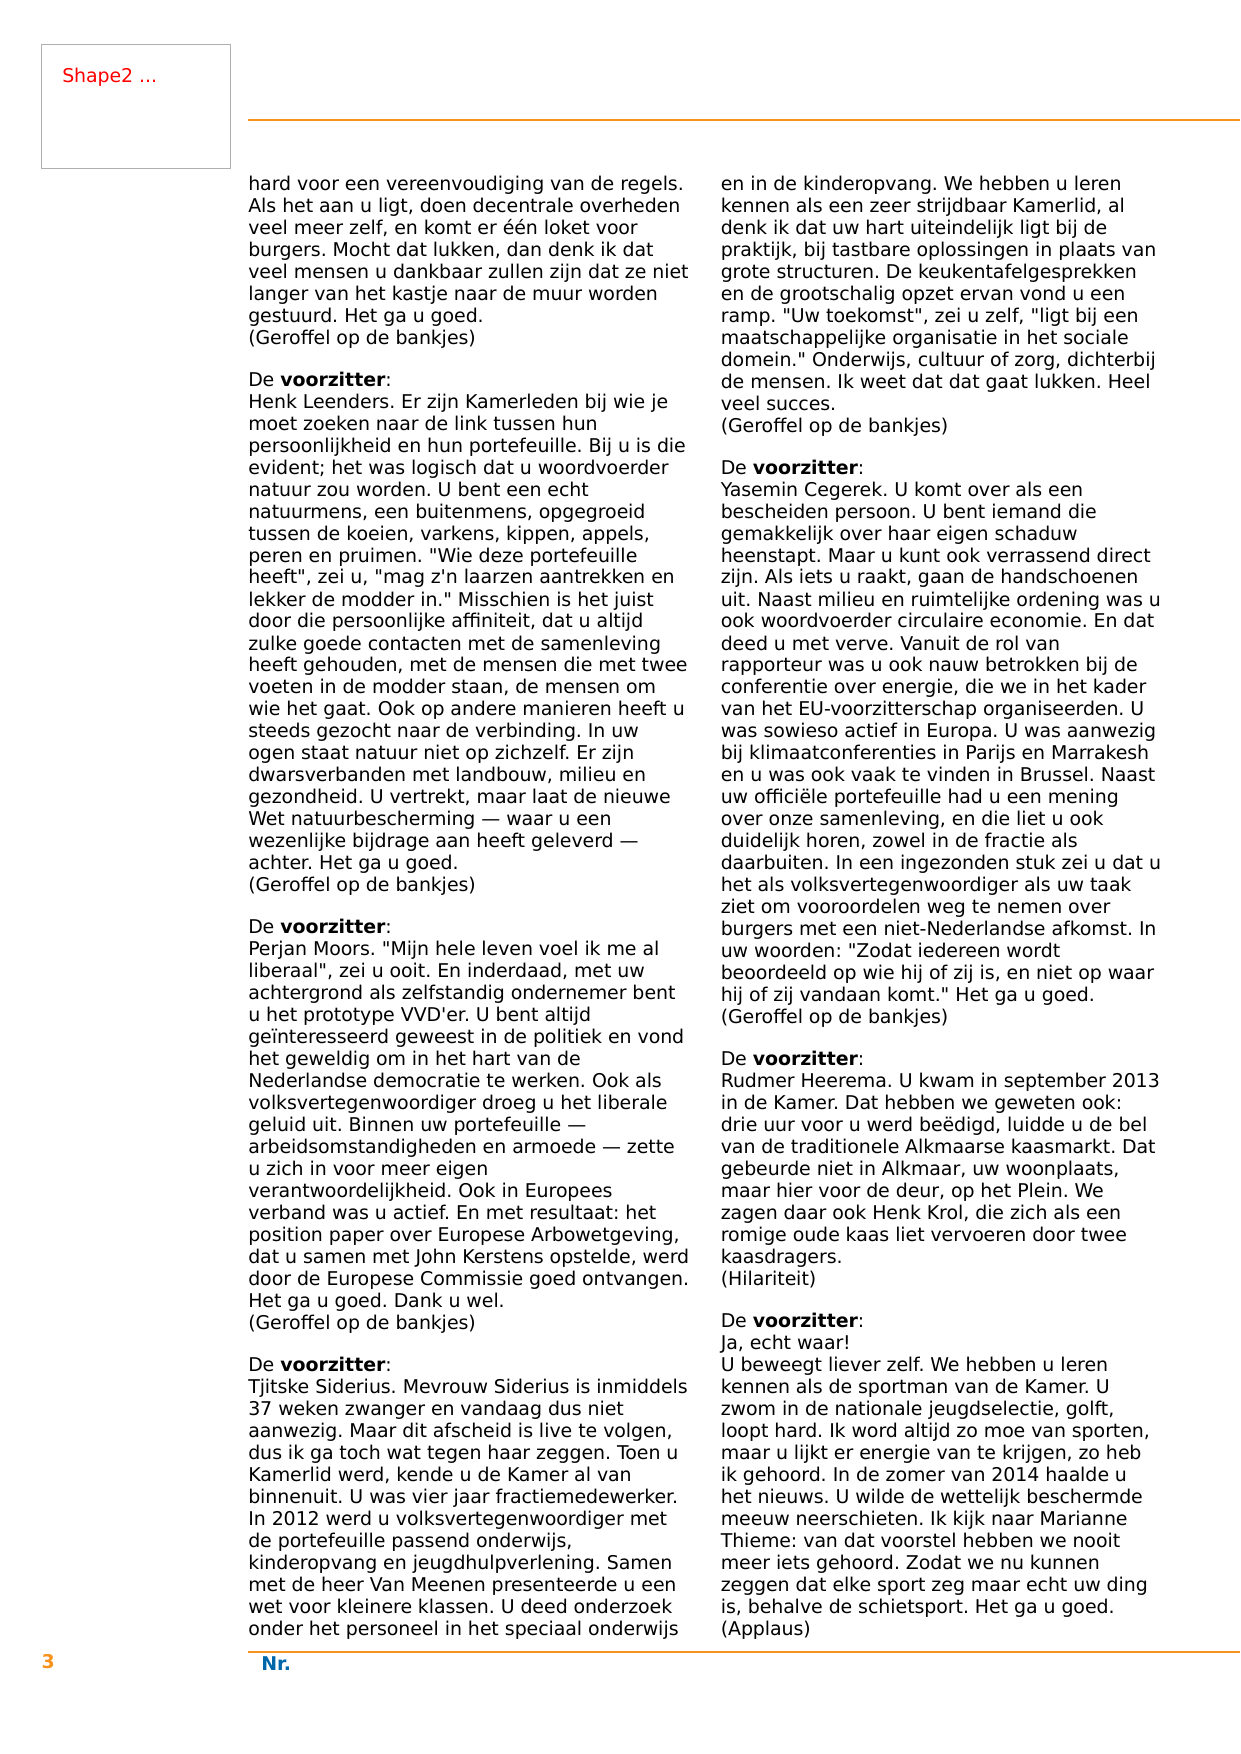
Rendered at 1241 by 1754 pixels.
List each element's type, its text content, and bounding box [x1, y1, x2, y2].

text Rudmer Heerema. U kwam in september 2013 in de Kamer. Dat hebben we geweten ook: drie uur voor u werd beëdigd, luidde u de bel van de traditionele Alkmaarse kaasmarkt. Dat gebeurde niet in Alkmaar, uw woonplaats, maar hier voor de deur, op het Plein. We zagen daar ook Henk Krol, die zich als een romige oude kaas liet vervoeren door twee kaasdragers. [721, 1070, 1163, 1268]
text (Applaus) [721, 1617, 1163, 1639]
text (Geroffel op de bankjes) [248, 327, 691, 349]
text (Geroffel op de bankjes) [248, 1312, 691, 1334]
text De voorzitter: [248, 916, 691, 938]
text (Geroffel op de bankjes) [248, 874, 691, 896]
text Ja, echt waar! [721, 1332, 1163, 1354]
text (Geroffel op de bankjes) [721, 414, 1163, 437]
text (Geroffel op de bankjes) [721, 1006, 1163, 1028]
text Yasemin Cegerek. U komt over als een bescheiden persoon. U bent iemand die gemakkelijk over haar eigen schaduw heenstapt. Maar u kunt ook verrassend direct zijn. Als iets u raakt, gaan de handschoenen uit. Naast milieu en ruimtelijke ordening was u ook woordvoerder circulaire economie. En dat deed u met verve. Vanuit de rol van rapporteur was u ook nauw betrokken bij de conferentie over energie, die we in het kader van het EU-voorzitterschap organiseerden. U was sowieso actief in Europa. U was aanwezig bij klimaatconferenties in Parijs en Marrakesh en u was ook vaak te vinden in Brussel. Naast uw officiële portefeuille had u een mening over onze samenleving, en die liet u ook duidelijk horen, zowel in de fractie als daarbuiten. In een ingezonden stuk zei u dat u het als volksvertegenwoordiger als uw taak ziet om vooroordelen weg te nemen over burgers met een niet-Nederlandse afkomst. In uw woorden: "Zodat iedereen wordt beoordeeld op wie hij of zij is, en niet op waar hij of zij vandaan komt." Het ga u goed. [721, 478, 1163, 1006]
text De voorzitter: [248, 1354, 691, 1376]
text De voorzitter: [721, 457, 1163, 478]
text Perjan Moors. "Mijn hele leven voel ik me al liberaal", zei u ooit. En inderdaad, met uw achtergrond als zelfstandig ondernemer bent u het prototype VVD'er. U bent altijd geïnteresseerd geweest in de politiek en vond het geweldig om in het hart van de Nederlandse democratie te werken. Ook als volksvertegenwoordiger droeg u het liberale geluid uit. Binnen uw portefeuille — arbeidsomstandigheden en armoede — zette u zich in voor meer eigen verantwoordelijkheid. Ook in Europees verband was u actief. En met resultaat: het position paper over Europese Arbowetgeving, dat u samen met John Kerstens opstelde, werd door de Europese Commissie goed ontvangen. Het ga u goed. Dank u wel. [248, 938, 691, 1312]
text hard voor een vereenvoudiging van de regels. Als het aan u ligt, doen decentrale overheden veel meer zelf, en komt er één loket voor burgers. Mocht dat lukken, dan denk ik dat veel mensen u dankbaar zullen zijn dat ze niet langer van het kastje naar de muur worden gestuurd. Het ga u goed. [248, 173, 691, 327]
text U beweegt liever zelf. We hebben u leren kennen als de sportman van de Kamer. U zwom in de nationale jeugdselectie, golft, loopt hard. Ik word altijd zo moe van sporten, maar u lijkt er energie van te krijgen, zo heb ik gehoord. In de zomer van 2014 haalde u het nieuws. U wilde de wettelijk beschermde meeuw neerschieten. Ik kijk naar Marianne Thieme: van dat voorstel hebben we nooit meer iets gehoord. Zodat we nu kunnen zeggen dat elke sport zeg maar echt uw ding is, behalve de schietsport. Het ga u goed. [721, 1354, 1163, 1617]
text en in de kinderopvang. We hebben u leren kennen als een zeer strijdbaar Kamerlid, al denk ik dat uw hart uiteindelijk ligt bij de praktijk, bij tastbare oplossingen in plaats van grote structuren. De keukentafelgesprekken en de grootschalig opzet ervan vond u een ramp. "Uw toekomst", zei u zelf, "ligt bij een maatschappelijke organisatie in het sociale domein." Onderwijs, cultuur of zorg, dichterbij de mensen. Ik weet dat dat gaat lukken. Heel veel succes. [721, 173, 1163, 414]
text De voorzitter: [721, 1048, 1163, 1070]
text Henk Leenders. Er zijn Kamerleden bij wie je moet zoeken naar de link tussen hun persoonlijkheid en hun portefeuille. Bij u is die evident; het was logisch dat u woordvoerder natuur zou worden. U bent een echt natuurmens, een buitenmens, opgegroeid tussen de koeien, varkens, kippen, appels, peren en pruimen. "Wie deze portefeuille heeft", zei u, "mag z'n laarzen aantrekken en lekker de modder in." Misschien is het juist door die persoonlijke affiniteit, dat u altijd zulke goede contacten met de samenleving heeft gehouden, met de mensen die met twee voeten in de modder staan, de mensen om wie het gaat. Ook op andere manieren heeft u steeds gezocht naar de verbinding. In uw ogen staat natuur niet op zichzelf. Er zijn dwarsverbanden met landbouw, milieu en gezondheid. U vertrekt, maar laat de nieuwe Wet natuurbescherming — waar u een wezenlijke bijdrage aan heeft geleverd — achter. Het ga u goed. [248, 391, 691, 874]
text Tjitske Siderius. Mevrouw Siderius is inmiddels 37 weken zwanger en vandaag dus niet aanwezig. Maar dit afscheid is live te volgen, dus ik ga toch wat tegen haar zeggen. Toen u Kamerlid werd, kende u de Kamer al van binnenuit. U was vier jaar fractiemedewerker. In 2012 werd u volksvertegenwoordiger met de portefeuille passend onderwijs, kinderopvang en jeugdhulpverlening. Samen met de heer Van Meenen presenteerde u een wet voor kleinere klassen. U deed onderzoek onder het personeel in het speciaal onderwijs [248, 1376, 691, 1639]
text (Hilariteit) [721, 1268, 1163, 1290]
text De voorzitter: [721, 1310, 1163, 1332]
text De voorzitter: [248, 369, 691, 391]
